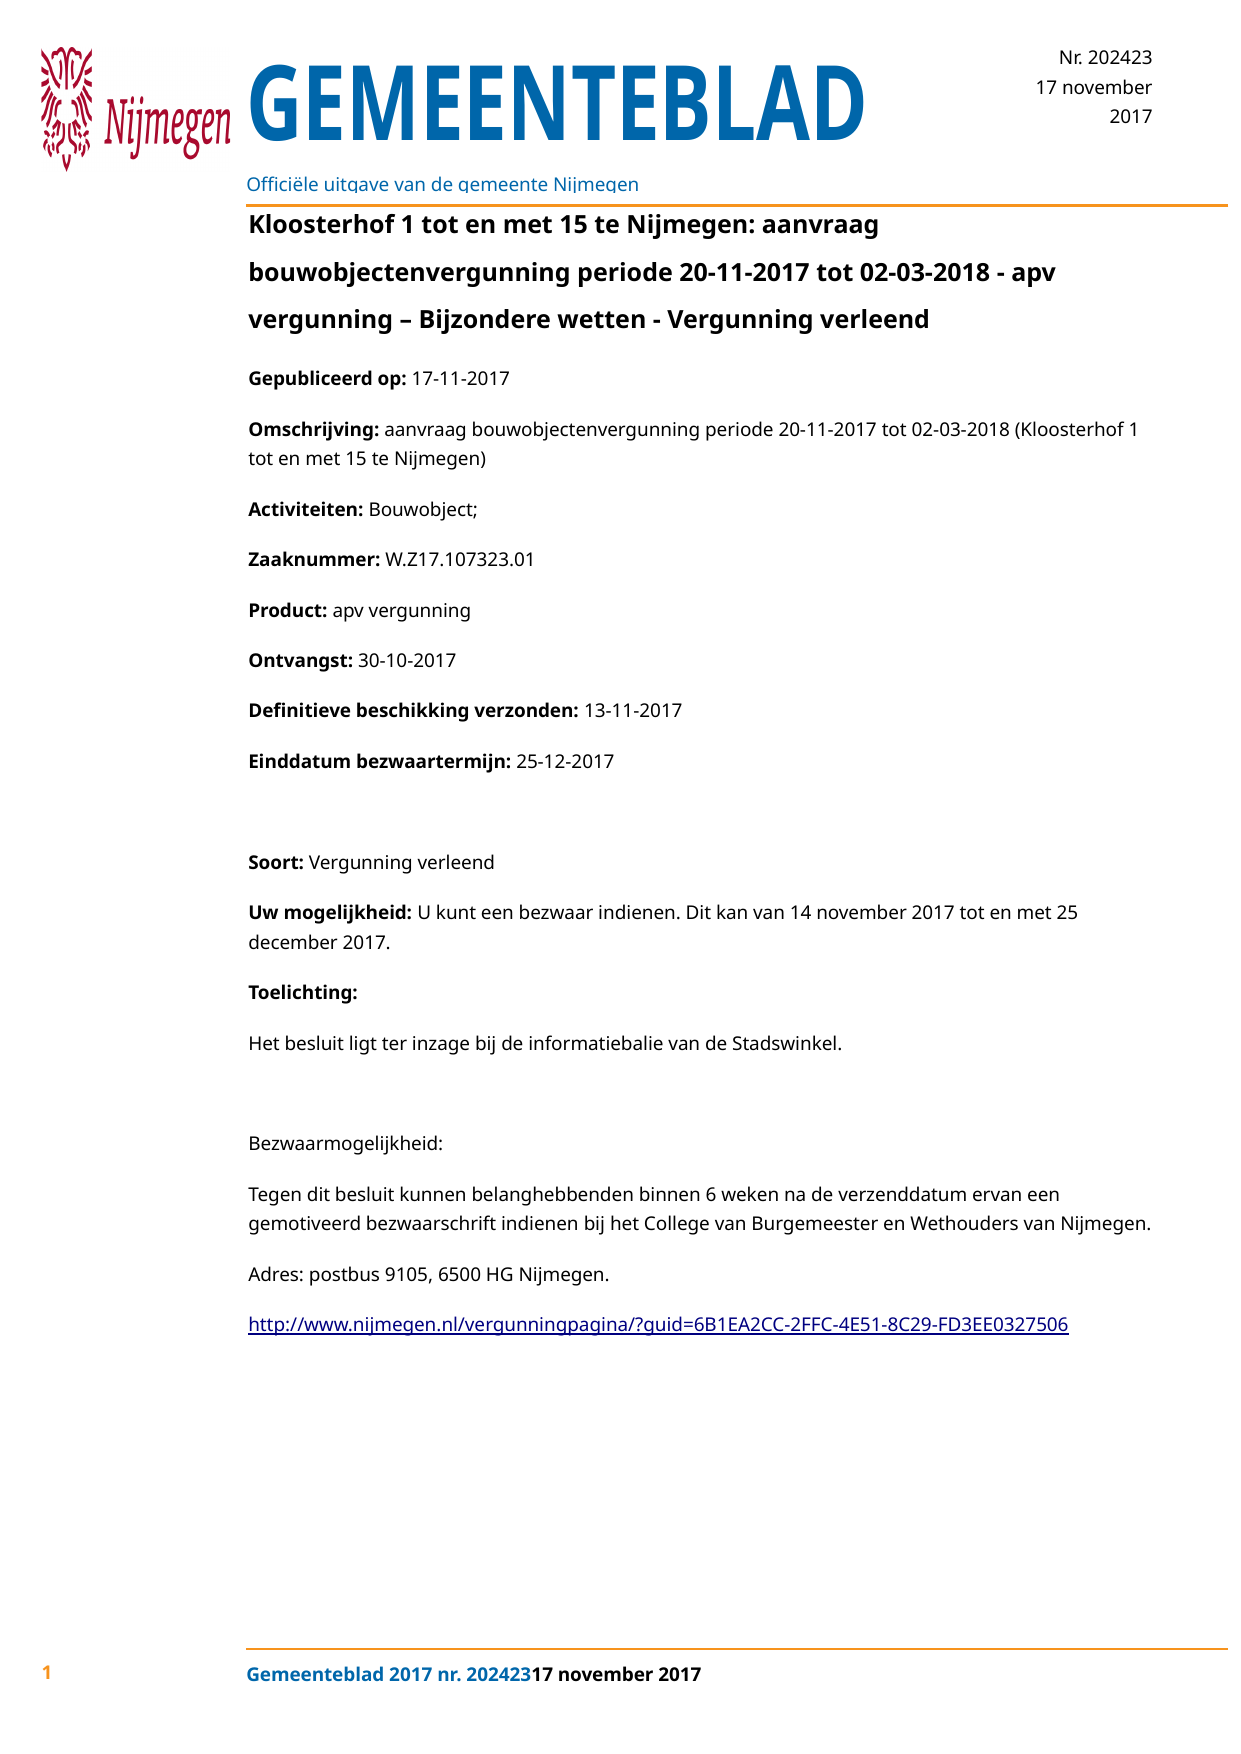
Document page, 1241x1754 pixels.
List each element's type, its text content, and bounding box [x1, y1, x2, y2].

text Kloosterhof 1 tot en met 15 te Nijmegen: aanvraag bouwobjectenvergunning periode 20-11-2017 tot 02-03-2018 - apv vergunning – Bijzondere wetten - Vergunning verleend [248, 207, 1152, 336]
text Toelichting: [248, 979, 1152, 1005]
text Adres: postbus 9105, 6500 HG Nijmegen. [248, 1261, 1152, 1287]
text Omschrijving: aanvraag bouwobjectenvergunning periode 20-11-2017 tot 02-03-2018 (Kloosterhof 1 tot en met 15 te Nijmegen) [248, 416, 1152, 471]
text Bezwaarmogelijkheid: [248, 1131, 1152, 1156]
text Gepubliceerd op: 17-11-2017 [248, 366, 1152, 391]
text Zaaknummer: W.Z17.107323.01 [248, 546, 1152, 572]
text Einddatum bezwaartermijn: 25-12-2017 [248, 748, 1152, 774]
text Activiteiten: Bouwobject; [248, 496, 1152, 522]
text Soort: Vergunning verleend [248, 849, 1152, 874]
text Product: apv vergunning [248, 597, 1152, 622]
text http://www.nijmegen.nl/vergunningpagina/?guid=6B1EA2CC-2FFC-4E51-8C29-FD3EE0327506 [248, 1311, 1152, 1337]
text Het besluit ligt ter inzage bij de informatiebalie van de Stadswinkel. [248, 1030, 1152, 1055]
text Ontvangst: 30-10-2017 [248, 647, 1152, 673]
text Definitieve beschikking verzonden: 13-11-2017 [248, 698, 1152, 723]
picture [41, 47, 231, 172]
text Tegen dit besluit kunnen belanghebbenden binnen 6 weken na de verzenddatum ervan een gemotiveerd bezwaarschrift indienen bij het College van Burgemeester en Wethouders van Nijmegen. [248, 1181, 1152, 1236]
text Uw mogelijkheid: U kunt een bezwaar indienen. Dit kan van 14 november 2017 tot en met 25 december 2017. [248, 899, 1152, 954]
